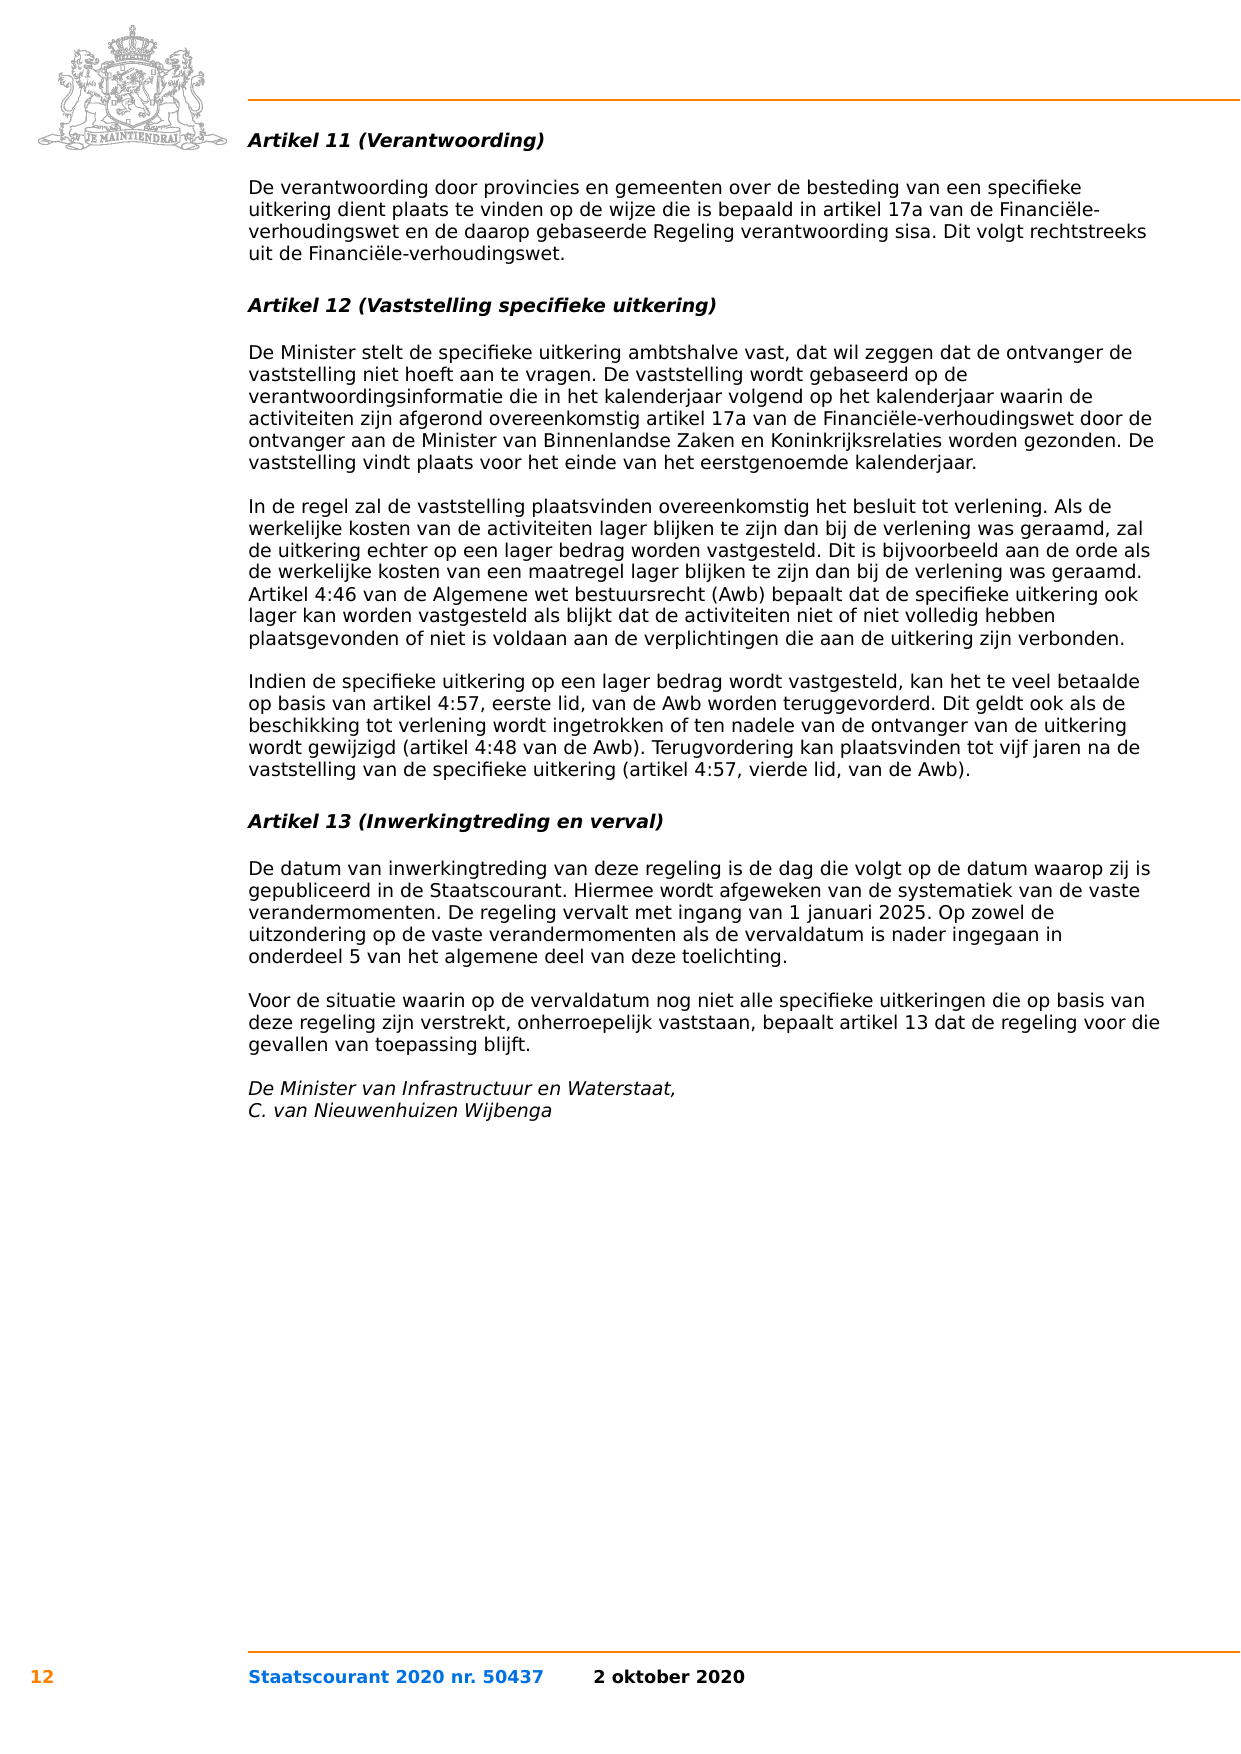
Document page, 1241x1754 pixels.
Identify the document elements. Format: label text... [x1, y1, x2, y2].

text De Minister stelt de specifieke uitkering ambtshalve vast, dat wil zeggen dat de ontvanger de vaststelling niet hoeft aan te vragen. De vaststelling wordt gebaseerd op de verantwoordingsinformatie die in het kalenderjaar volgend op het kalenderjaar waarin de activiteiten zijn afgerond overeenkomstig artikel 17a van de Financiële-verhoudingswet door de ontvanger aan de Minister van Binnenlandse Zaken en Koninkrijksrelaties worden gezonden. De vaststelling vindt plaats voor het einde van het eerstgenoemde kalenderjaar. [248, 342, 1163, 474]
text De datum van inwerkingtreding van deze regeling is de dag die volgt op de datum waarop zij is gepubliceerd in de Staatscourant. Hiermee wordt afgeweken van de systematiek van de vaste verandermomenten. De regeling vervalt met ingang van 1 januari 2025. Op zowel de uitzondering op de vaste verandermomenten als de vervaldatum is nader ingegaan in onderdeel 5 van het algemene deel van deze toelichting. [248, 858, 1163, 968]
text De Minister van Infrastructuur en Waterstaat, C. van Nieuwenhuizen Wijbenga [248, 1078, 1163, 1122]
text Voor de situatie waarin op de vervaldatum nog niet alle specifieke uitkeringen die op basis van deze regeling zijn verstrekt, onherroepelijk vaststaan, bepaalt artikel 13 dat de regeling voor die gevallen van toepassing blijft. [248, 990, 1163, 1056]
subtitle Artikel 12 (Vaststelling specifieke uitkering) [248, 295, 1163, 317]
text Indien de specifieke uitkering op een lager bedrag wordt vastgesteld, kan het te veel betaalde op basis van artikel 4:57, eerste lid, van de Awb worden teruggevorderd. Dit geldt ook als de beschikking tot verlening wordt ingetrokken of ten nadele van de ontvanger van de uitkering wordt gewijzigd (artikel 4:48 van de Awb). Terugvordering kan plaatsvinden tot vijf jaren na de vaststelling van de specifieke uitkering (artikel 4:57, vierde lid, van de Awb). [248, 671, 1163, 781]
text In de regel zal de vaststelling plaatsvinden overeenkomstig het besluit tot verlening. Als de werkelijke kosten van de activiteiten lager blijken te zijn dan bij de verlening was geraamd, zal de uitkering echter op een lager bedrag worden vastgesteld. Dit is bijvoorbeeld aan de orde als de werkelijke kosten van een maatregel lager blijken te zijn dan bij de verlening was geraamd. Artikel 4:46 van de Algemene wet bestuursrecht (Awb) bepaalt dat de specifieke uitkering ook lager kan worden vastgesteld als blijkt dat de activiteiten niet of niet volledig hebben plaatsgevonden of niet is voldaan aan de verplichtingen die aan de uitkering zijn verbonden. [248, 496, 1163, 649]
picture [38, 25, 227, 150]
subtitle Artikel 13 (Inwerkingtreding en verval) [248, 811, 1163, 833]
subtitle Artikel 11 (Verantwoording) [248, 130, 1163, 152]
text De verantwoording door provincies en gemeenten over de besteding van een specifieke uitkering dient plaats te vinden op de wijze die is bepaald in artikel 17a van de Financiële-verhoudingswet en de daarop gebaseerde Regeling verantwoording sisa. Dit volgt rechtstreeks uit de Financiële-verhoudingswet. [248, 177, 1163, 265]
